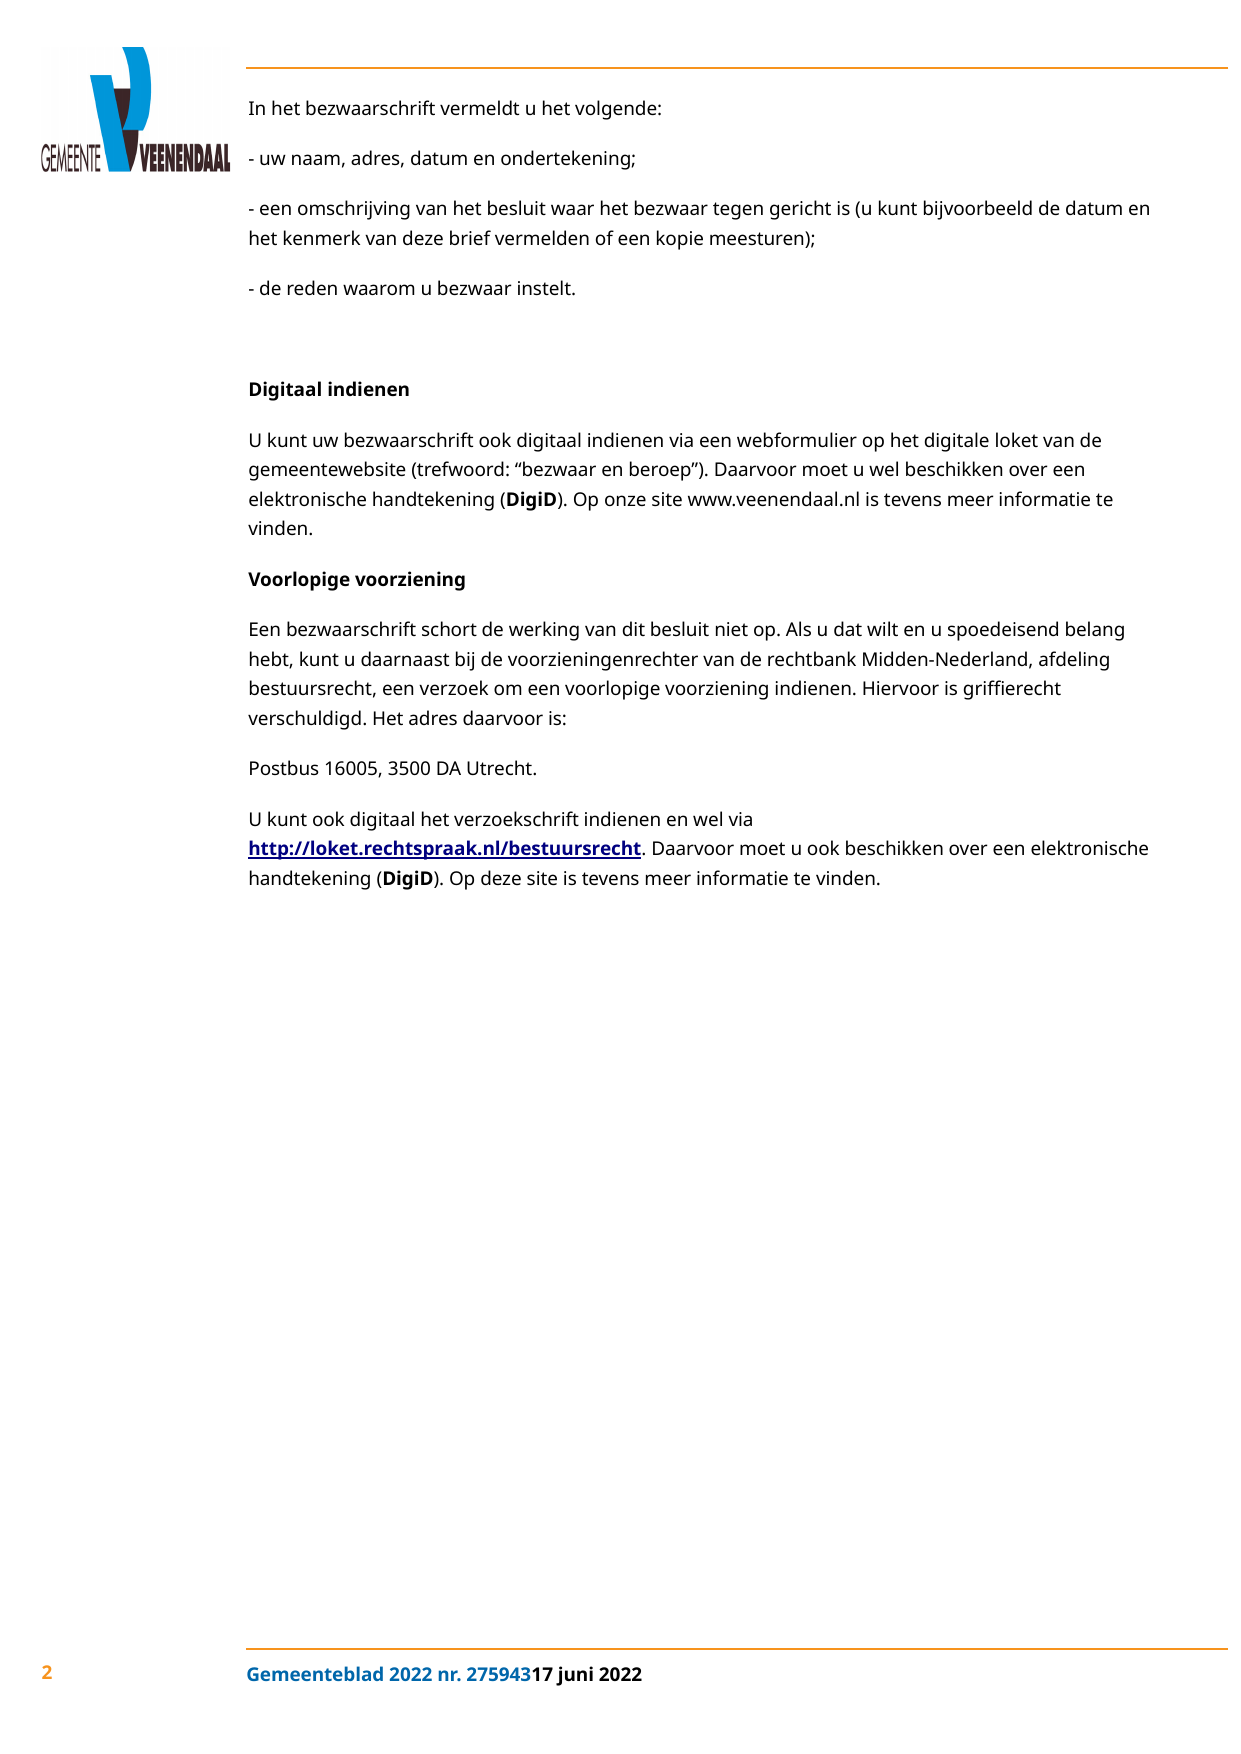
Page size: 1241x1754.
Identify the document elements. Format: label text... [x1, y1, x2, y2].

text - de reden waarom u bezwaar instelt. [248, 276, 1152, 301]
picture [41, 47, 130, 172]
picture [123, 47, 231, 172]
text Voorlopige voorziening [248, 566, 1152, 592]
text Postbus 16005, 3500 DA Utrecht. [248, 756, 1152, 781]
text In het bezwaarschrift vermeldt u het volgende: [248, 95, 1152, 121]
text U kunt ook digitaal het verzoekschrift indienen en wel via http://loket.rechtspraak.nl/bestuursrecht. Daarvoor moet u ook beschikken over een elektronische handtekening (DigiD). Op deze site is tevens meer informatie te vinden. [248, 806, 1152, 891]
text U kunt uw bezwaarschrift ook digitaal indienen via een webformulier op het digitale loket van de gemeentewebsite (trefwoord: “bezwaar en beroep”). Daarvoor moet u wel beschikken over een elektronische handtekening (DigiD). Op onze site www.veenendaal.nl is tevens meer informatie te vinden. [248, 427, 1152, 541]
text - uw naam, adres, datum en ondertekening; [248, 145, 1152, 171]
text Digitaal indienen [248, 376, 1152, 402]
text Een bezwaarschrift schort de werking van dit besluit niet op. Als u dat wilt en u spoedeisend belang hebt, kunt u daarnaast bij de voorzieningenrechter van de rechtbank Midden-Nederland, afdeling bestuursrecht, een verzoek om een voorlopige voorziening indienen. Hiervoor is griffierecht verschuldigd. Het adres daarvoor is: [248, 616, 1152, 731]
text - een omschrijving van het besluit waar het bezwaar tegen gericht is (u kunt bijvoorbeeld de datum en het kenmerk van deze brief vermelden of een kopie meesturen); [248, 196, 1152, 251]
